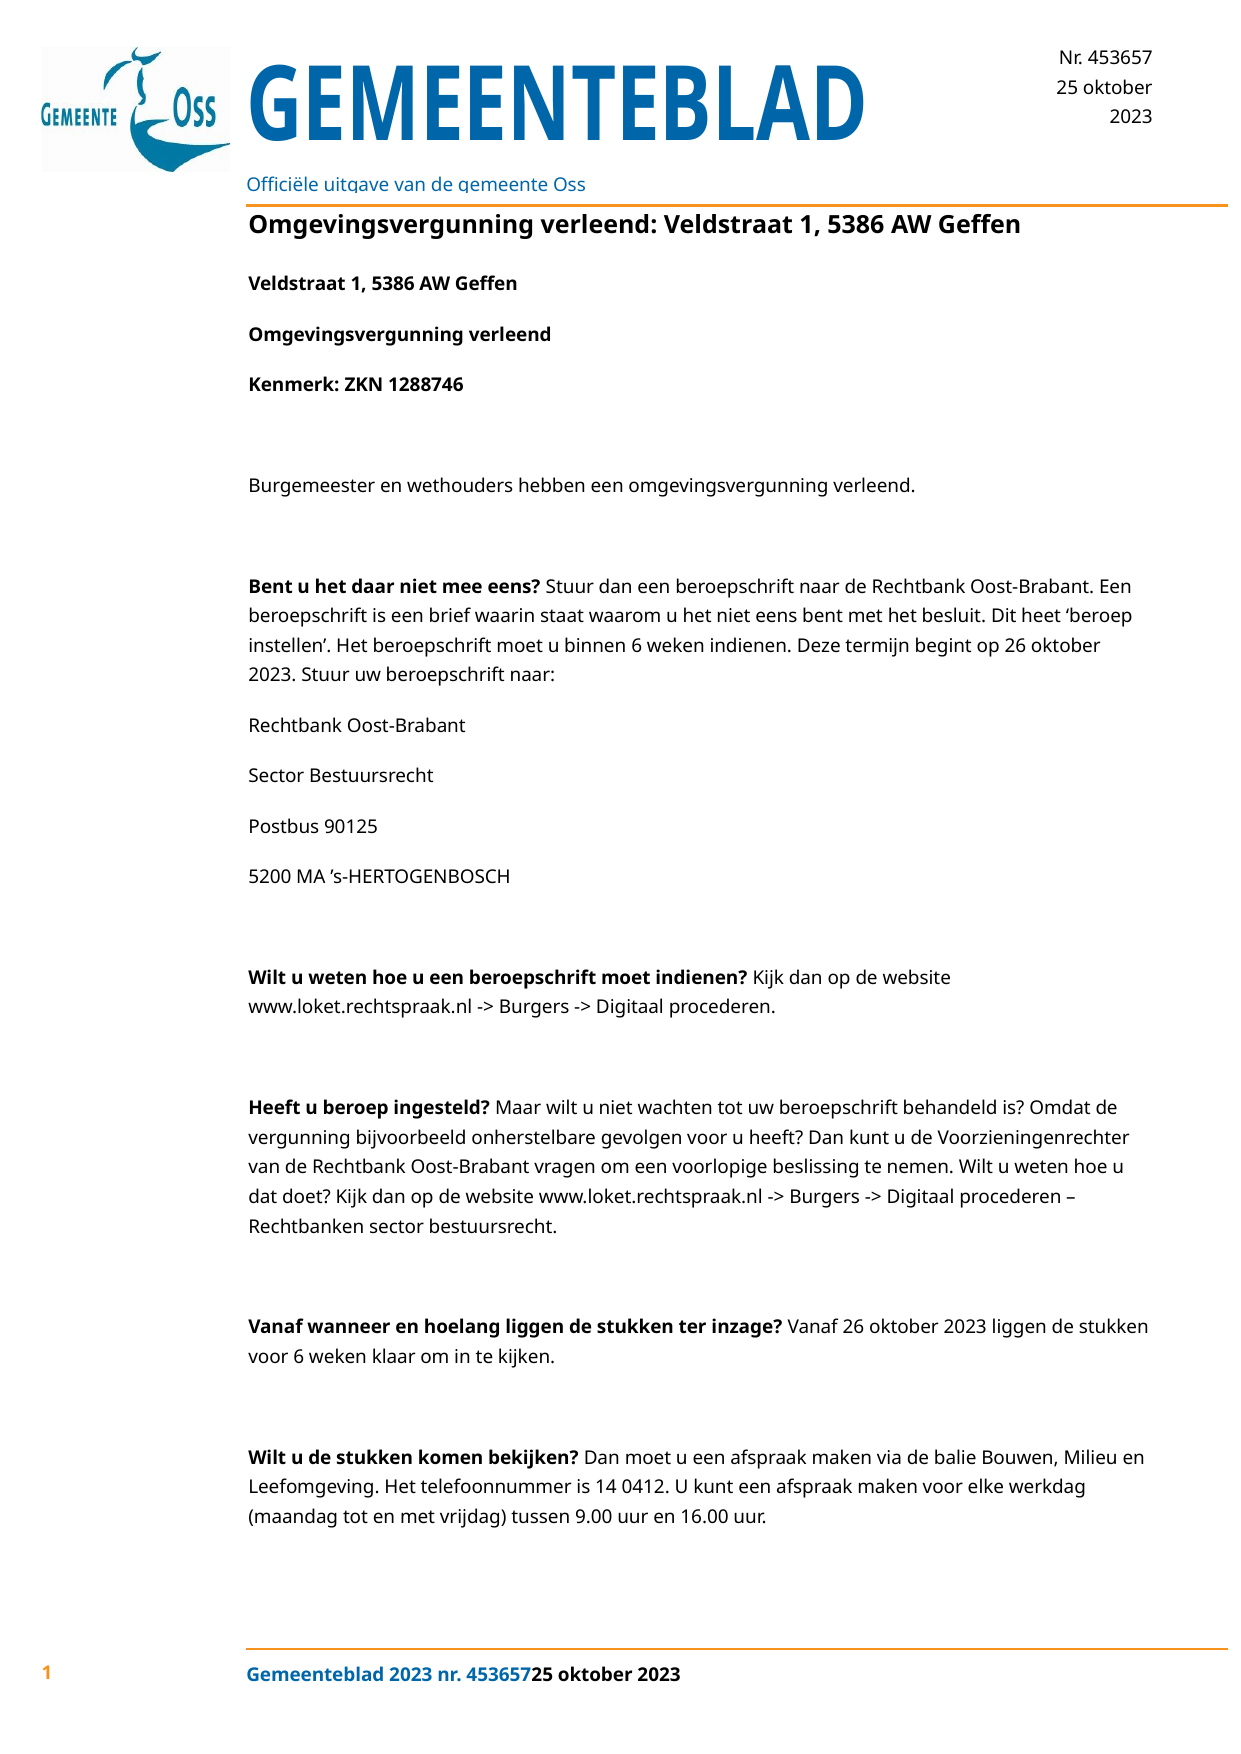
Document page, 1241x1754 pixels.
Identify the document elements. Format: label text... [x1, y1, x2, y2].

text Omgevingsvergunning verleend: Veldstraat 1, 5386 AW Geffen [248, 207, 1152, 241]
text Wilt u weten hoe u een beroepschrift moet indienen? Kijk dan op de website www.loket.rechtspraak.nl -> Burgers -> Digitaal procederen. [248, 964, 1152, 1019]
text 5200 MA ’s-HERTOGENBOSCH [248, 863, 1152, 889]
text Heeft u beroep ingesteld? Maar wilt u niet wachten tot uw beroepschrift behandeld is? Omdat de vergunning bijvoorbeeld onherstelbare gevolgen voor u heeft? Dan kunt u de Voorzieningenrechter van de Rechtbank Oost-Brabant vragen om een voorlopige beslissing te nemen. Wilt u weten hoe u dat doet? Kijk dan op de website www.loket.rechtspraak.nl -> Burgers -> Digitaal procederen – Rechtbanken sector bestuursrecht. [248, 1094, 1152, 1238]
text Veldstraat 1, 5386 AW Geffen [248, 270, 1152, 296]
text Vanaf wanneer en hoelang liggen de stukken ter inzage? Vanaf 26 oktober 2023 liggen de stukken voor 6 weken klaar om in te kijken. [248, 1314, 1152, 1369]
text Kenmerk: ZKN 1288746 [248, 371, 1152, 397]
text Wilt u de stukken komen bekijken? Dan moet u een afspraak maken via de balie Bouwen, Milieu en Leefomgeving. Het telefoonnummer is 14 0412. U kunt een afspraak maken voor elke werkdag (maandag tot en met vrijdag) tussen 9.00 uur en 16.00 uur. [248, 1444, 1152, 1529]
text Rechtbank Oost-Brabant [248, 712, 1152, 738]
text Postbus 90125 [248, 813, 1152, 838]
text Omgevingsvergunning verleend [248, 321, 1152, 346]
text Sector Bestuursrecht [248, 762, 1152, 788]
text Bent u het daar niet mee eens? Stuur dan een beroepschrift naar de Rechtbank Oost-Brabant. Een beroepschrift is een brief waarin staat waarom u het niet eens bent met het besluit. Dit heet ‘beroep instellen’. Het beroepschrift moet u binnen 6 weken indienen. Deze termijn begint op 26 oktober 2023. Stuur uw beroepschrift naar: [248, 573, 1152, 687]
picture [41, 47, 231, 172]
text Burgemeester en wethouders hebben een omgevingsvergunning verleend. [248, 472, 1152, 498]
